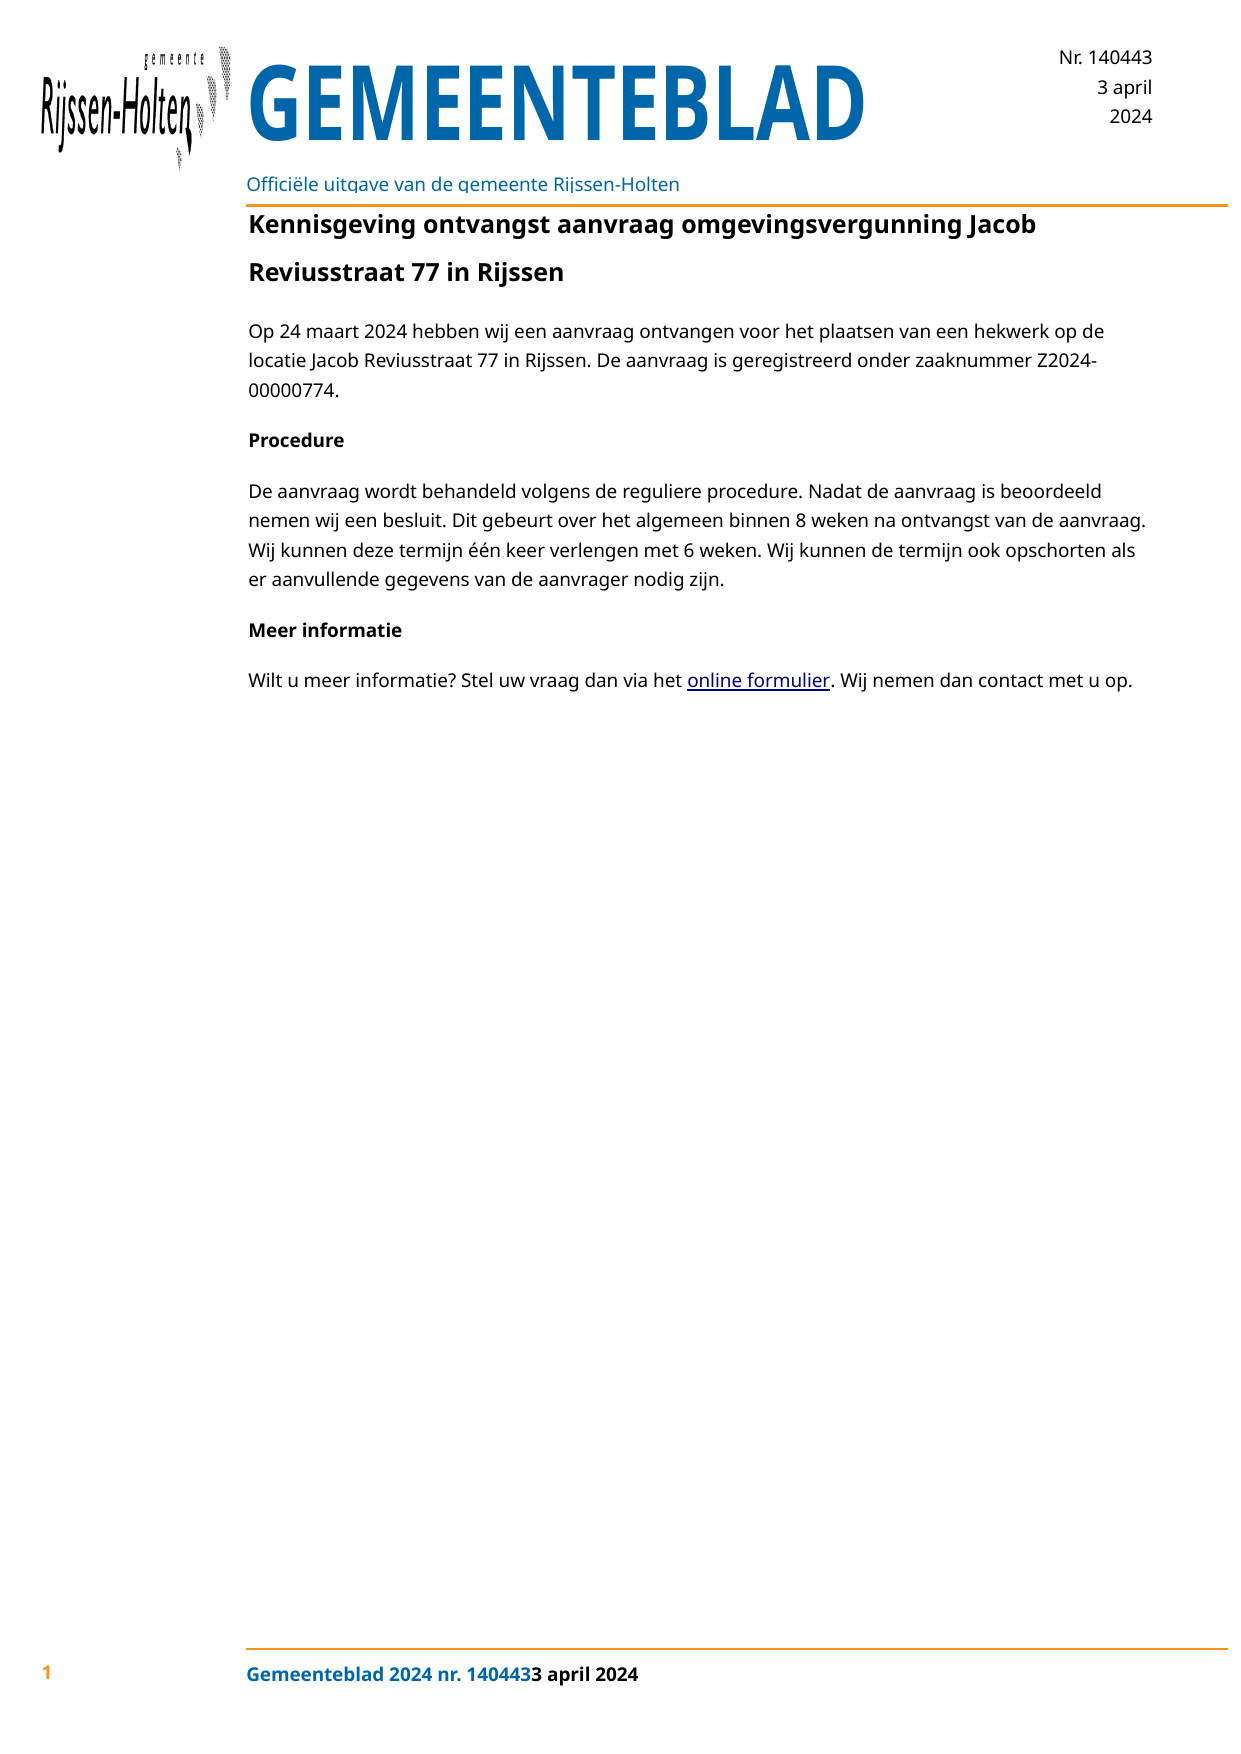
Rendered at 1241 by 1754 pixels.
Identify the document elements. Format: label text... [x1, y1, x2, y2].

text Meer informatie [248, 617, 1152, 643]
text Kennisgeving ontvangst aanvraag omgevingsvergunning Jacob Reviusstraat 77 in Rijssen [248, 207, 1152, 288]
text Wilt u meer informatie? Stel uw vraag dan via het online formulier. Wij nemen dan contact met u op. [248, 667, 1152, 693]
text Op 24 maart 2024 hebben wij een aanvraag ontvangen voor het plaatsen van een hekwerk op de locatie Jacob Reviusstraat 77 in Rijssen. De aanvraag is geregistreerd onder zaaknummer Z2024-00000774. [248, 318, 1152, 403]
text De aanvraag wordt behandeld volgens de reguliere procedure. Nadat de aanvraag is beoordeeld nemen wij een besluit. Dit gebeurt over het algemeen binnen 8 weken na ontvangst van de aanvraag. Wij kunnen deze termijn één keer verlengen met 6 weken. Wij kunnen de termijn ook opschorten als er aanvullende gegevens van de aanvrager nodig zijn. [248, 478, 1152, 592]
picture [41, 47, 231, 172]
text Procedure [248, 427, 1152, 453]
